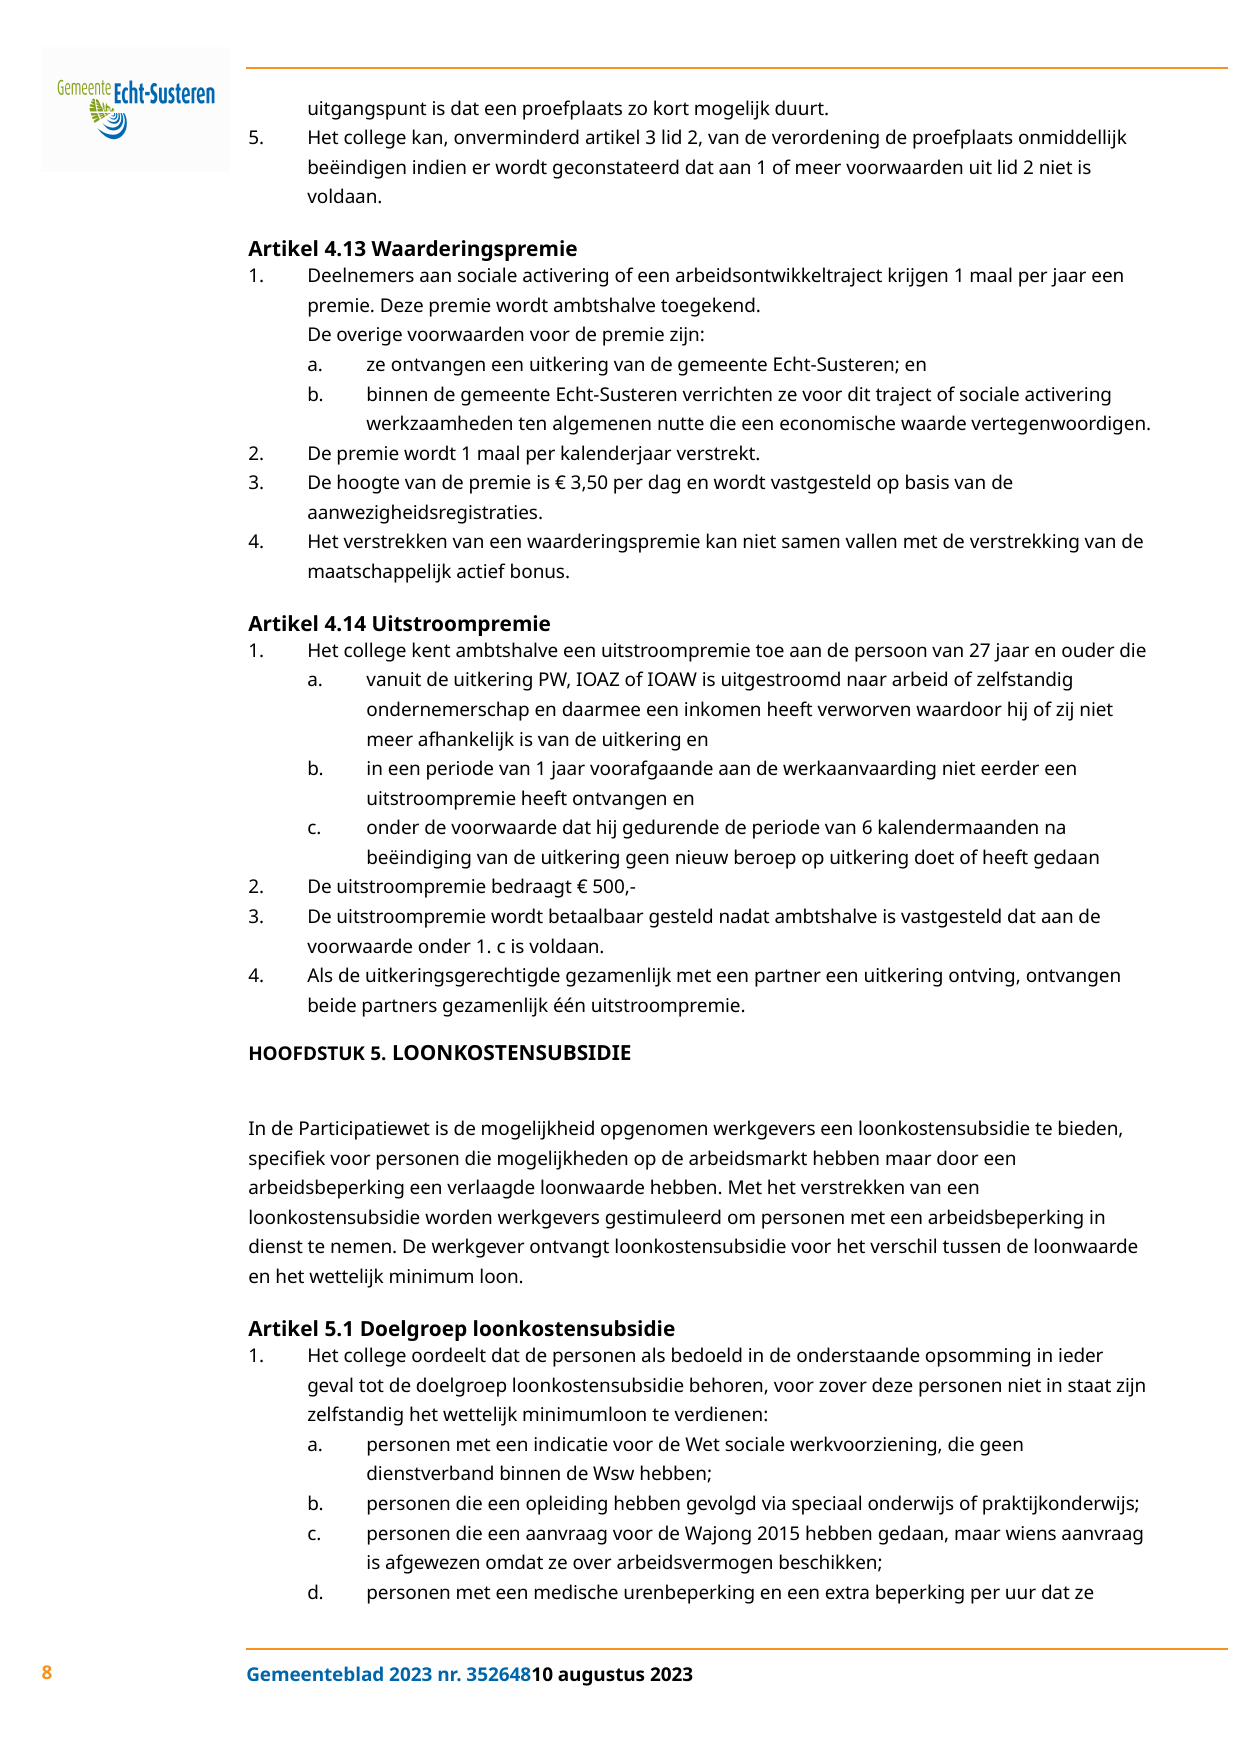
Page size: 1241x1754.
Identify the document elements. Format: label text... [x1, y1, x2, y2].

list De overige voorwaarden voor de premie zijn: [248, 322, 1152, 347]
list ze ontvangen een uitkering van de gemeente Echt-Susteren; en [307, 351, 1152, 377]
list personen die een aanvraag voor de Wajong 2015 hebben gedaan, maar wiens aanvraag is afgewezen omdat ze over arbeidsvermogen beschikken; [307, 1520, 1152, 1575]
text Artikel 4.14 Uitstroompremie [248, 609, 1152, 637]
text Artikel 4.13 Waarderingspremie [248, 234, 1152, 262]
picture [41, 47, 231, 172]
list personen met een indicatie voor de Wet sociale werkvoorziening, die geen dienstverband binnen de Wsw hebben; [307, 1431, 1152, 1486]
list Het verstrekken van een waarderingspremie kan niet samen vallen met de verstrekking van de maatschappelijk actief bonus. [248, 529, 1152, 584]
text HOOFDSTUK 5. LOONKOSTENSUBSIDIE [248, 1038, 1152, 1066]
list in een periode van 1 jaar voorafgaande aan de werkaanvaarding niet eerder een uitstroompremie heeft ontvangen en [307, 755, 1152, 811]
list De uitstroompremie bedraagt € 500,- [248, 874, 1152, 899]
list personen die een opleiding hebben gevolgd via speciaal onderwijs of praktijkonderwijs; [307, 1490, 1152, 1516]
list De premie wordt 1 maal per kalenderjaar verstrekt. [248, 440, 1152, 466]
list personen met een medische urenbeperking en een extra beperking per uur dat ze [307, 1579, 1152, 1604]
list Het college kan, onverminderd artikel 3 lid 2, van de verordening de proefplaats onmiddellijk beëindigen indien er wordt geconstateerd dat aan 1 of meer voorwaarden uit lid 2 niet is voldaan. [248, 124, 1152, 209]
list onder de voorwaarde dat hij gedurende de periode van 6 kalendermaanden na beëindiging van de uitkering geen nieuw beroep op uitkering doet of heeft gedaan [307, 814, 1152, 870]
list vanuit de uitkering PW, IOAZ of IOAW is uitgestroomd naar arbeid of zelfstandig ondernemerschap en daarmee een inkomen heeft verworven waardoor hij of zij niet meer afhankelijk is van de uitkering en [307, 667, 1152, 752]
list binnen de gemeente Echt-Susteren verrichten ze voor dit traject of sociale activering werkzaamheden ten algemenen nutte die een economische waarde vertegenwoordigen. [307, 381, 1152, 436]
list Als de uitkeringsgerechtigde gezamenlijk met een partner een uitkering ontving, ontvangen beide partners gezamenlijk één uitstroompremie. [248, 962, 1152, 1018]
list Het college oordeelt dat de personen als bedoeld in de onderstaande opsomming in ieder geval tot de doelgroep loonkostensubsidie behoren, voor zover deze personen niet in staat zijn zelfstandig het wettelijk minimumloon te verdienen: [248, 1342, 1152, 1427]
text Artikel 5.1 Doelgroep loonkostensubsidie [248, 1314, 1152, 1342]
list De uitstroompremie wordt betaalbaar gesteld nadat ambtshalve is vastgesteld dat aan de voorwaarde onder 1. c is voldaan. [248, 903, 1152, 959]
list Het college kent ambtshalve een uitstroompremie toe aan de persoon van 27 jaar en ouder die [248, 637, 1152, 663]
list De hoogte van de premie is € 3,50 per dag en wordt vastgesteld op basis van de aanwezigheidsregistraties. [248, 469, 1152, 525]
list Deelnemers aan sociale activering of een arbeidsontwikkeltraject krijgen 1 maal per jaar een premie. Deze premie wordt ambtshalve toegekend. [248, 262, 1152, 318]
text In de Participatiewet is de mogelijkheid opgenomen werkgevers een loonkostensubsidie te bieden, specifiek voor personen die mogelijkheden op de arbeidsmarkt hebben maar door een arbeidsbeperking een verlaagde loonwaarde hebben. Met het verstrekken van een loonkostensubsidie worden werkgevers gestimuleerd om personen met een arbeidsbeperking in dienst te nemen. De werkgever ontvangt loonkostensubsidie voor het verschil tussen de loonwaarde en het wettelijk minimum loon. [248, 1115, 1152, 1289]
list uitgangspunt is dat een proefplaats zo kort mogelijk duurt. [248, 95, 1152, 121]
